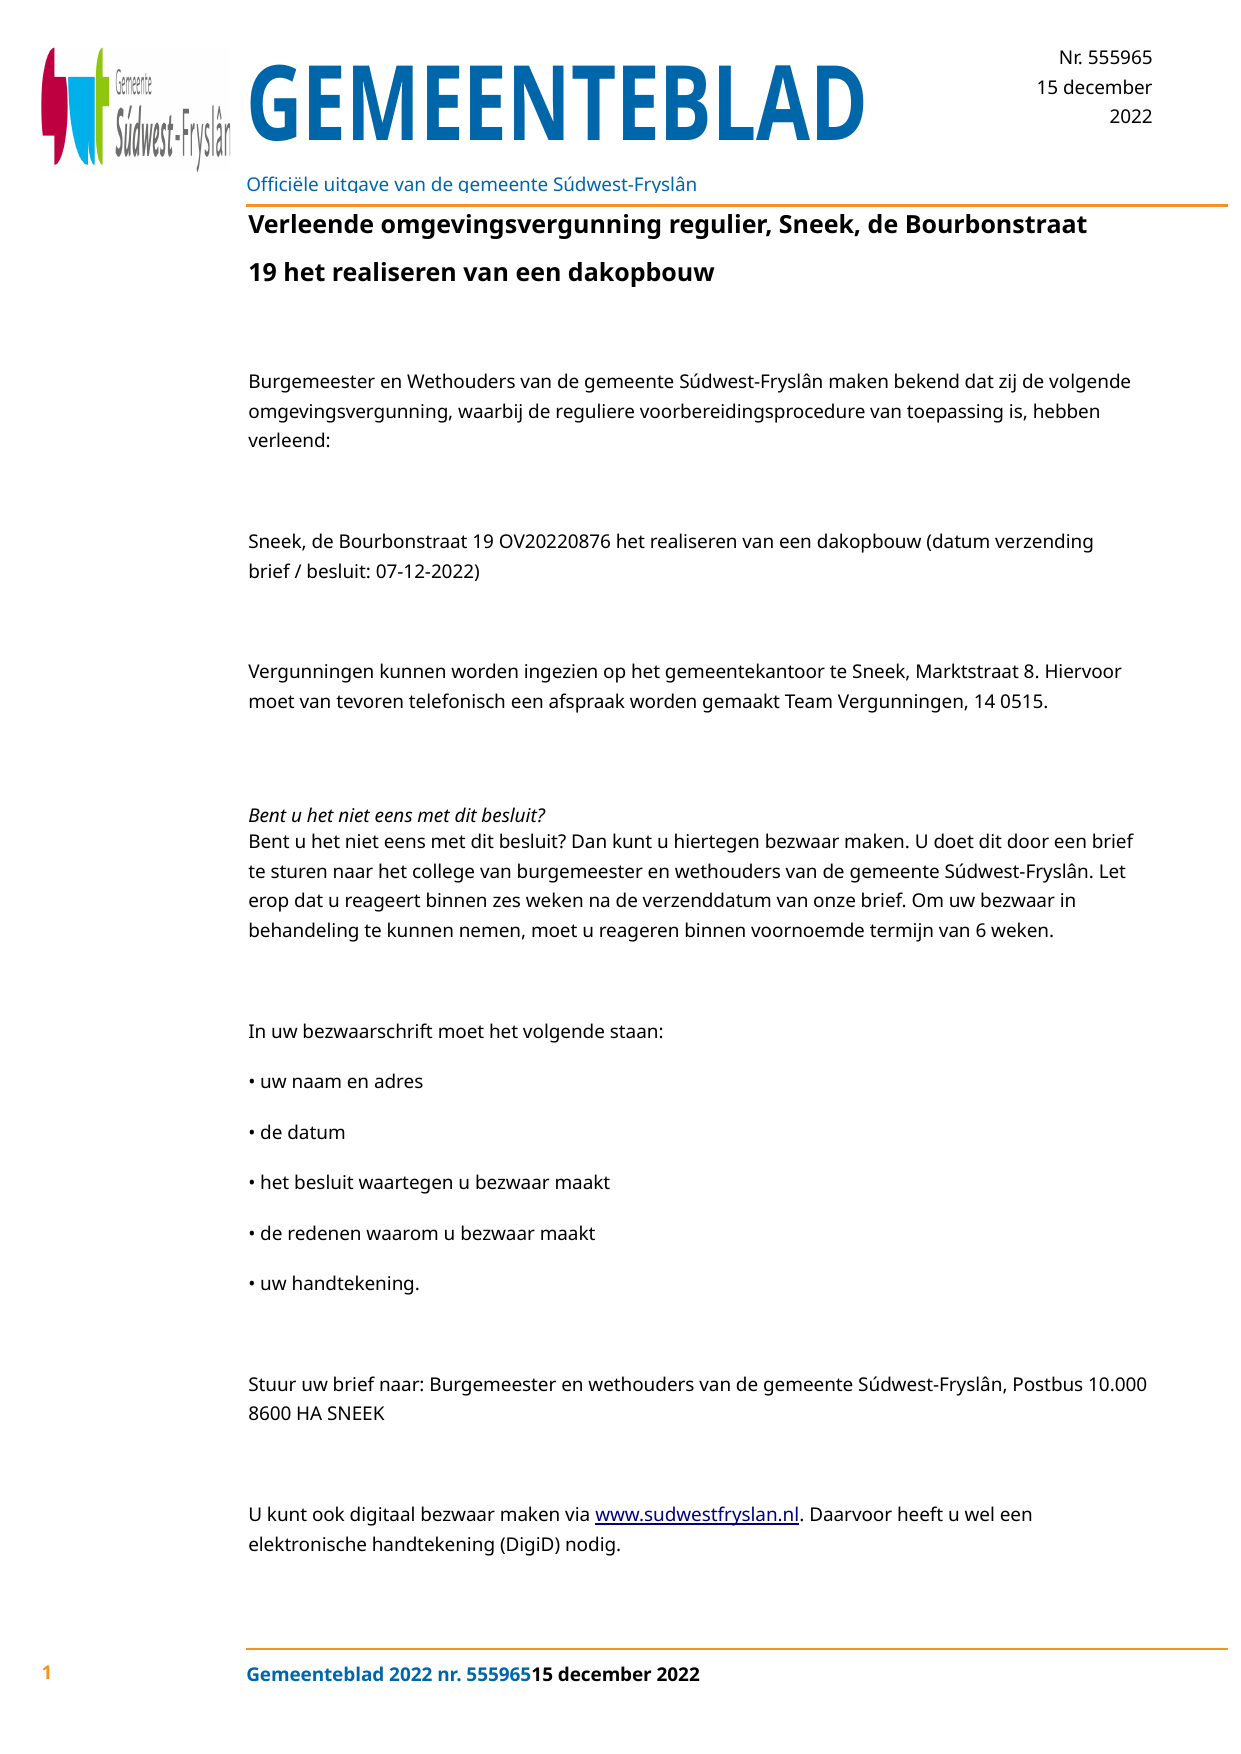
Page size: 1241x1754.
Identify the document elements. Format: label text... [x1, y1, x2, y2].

picture [41, 47, 231, 172]
text Verleende omgevingsvergunning regulier, Sneek, de Bourbonstraat 19 het realiseren van een dakopbouw [248, 207, 1152, 288]
text Burgemeester en Wethouders van de gemeente Súdwest-Fryslân maken bekend dat zij de volgende omgevingsvergunning, waarbij de reguliere voorbereidingsprocedure van toepassing is, hebben verleend: [248, 368, 1152, 453]
text • de datum [248, 1119, 1152, 1144]
text Bent u het niet eens met dit besluit? Dan kunt u hiertegen bezwaar maken. U doet dit door een brief te sturen naar het college van burgemeester en wethouders van de gemeente Súdwest-Fryslân. Let erop dat u reageert binnen zes weken na de verzenddatum van onze brief. Om uw bezwaar in behandeling te kunnen nemen, moet u reageren binnen voornoemde termijn van 6 weken. [248, 828, 1152, 943]
text U kunt ook digitaal bezwaar maken via www.sudwestfryslan.nl. Daarvoor heeft u wel een elektronische handtekening (DigiD) nodig. [248, 1501, 1152, 1557]
text Sneek, de Bourbonstraat 19 OV20220876 het realiseren van een dakopbouw (datum verzending brief / besluit: 07-12-2022) [248, 528, 1152, 584]
text • uw naam en adres [248, 1068, 1152, 1094]
text In uw bezwaarschrift moet het volgende staan: [248, 1018, 1152, 1044]
text Vergunningen kunnen worden ingezien op het gemeentekantoor te Sneek, Marktstraat 8. Hiervoor moet van tevoren telefonisch een afspraak worden gemaakt Team Vergunningen, 14 0515. [248, 659, 1152, 714]
text • uw handtekening. [248, 1270, 1152, 1296]
text • het besluit waartegen u bezwaar maakt [248, 1169, 1152, 1195]
text Bent u het niet eens met dit besluit? [248, 803, 1152, 828]
text • de redenen waarom u bezwaar maakt [248, 1220, 1152, 1245]
text Stuur uw brief naar: Burgemeester en wethouders van de gemeente Súdwest-Fryslân, Postbus 10.000 8600 HA SNEEK [248, 1371, 1152, 1426]
